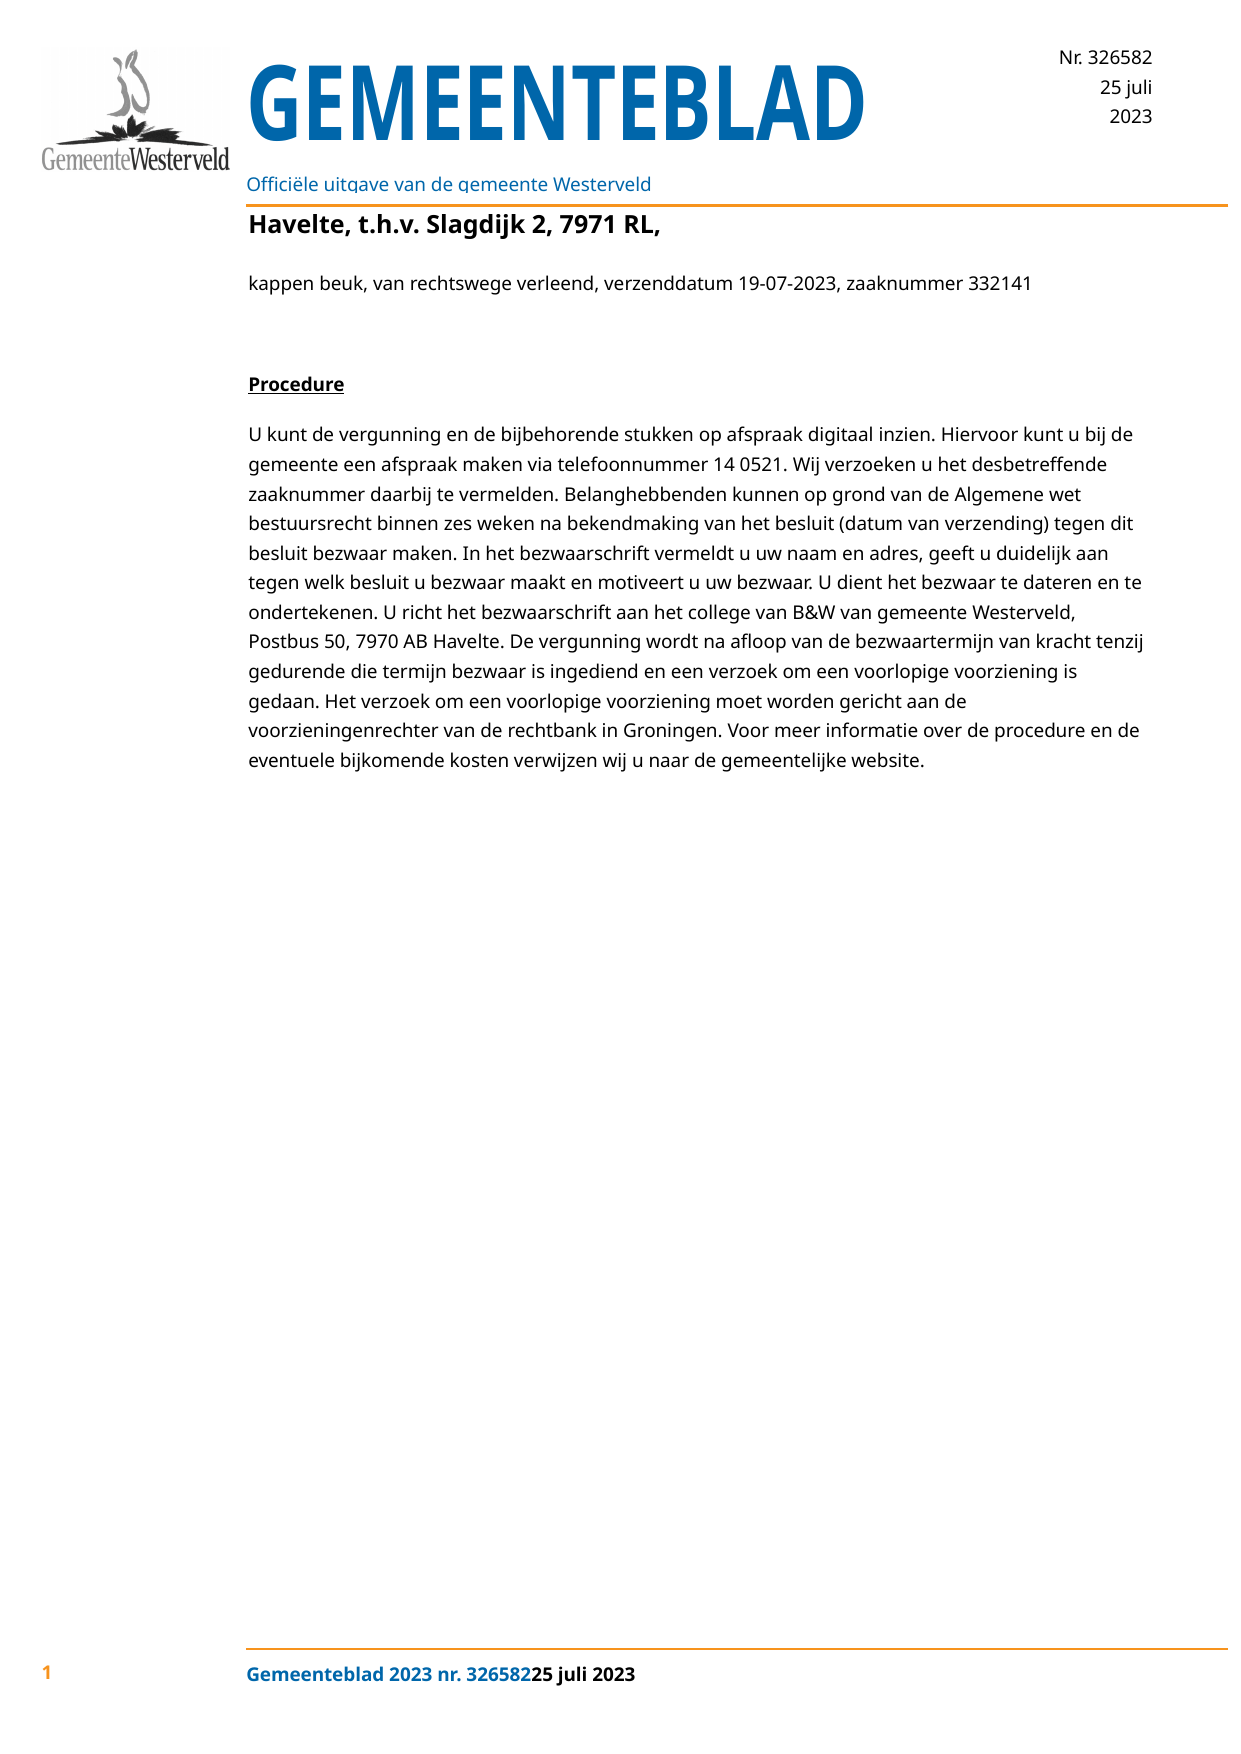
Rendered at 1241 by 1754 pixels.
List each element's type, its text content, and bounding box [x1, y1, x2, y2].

text Procedure [248, 371, 1152, 397]
text U kunt de vergunning en de bijbehorende stukken op afspraak digitaal inzien. Hiervoor kunt u bij de gemeente een afspraak maken via telefoonnummer 14 0521. Wij verzoeken u het desbetreffende zaaknummer daarbij te vermelden. Belanghebbenden kunnen op grond van de Algemene wet bestuursrecht binnen zes weken na bekendmaking van het besluit (datum van verzending) tegen dit besluit bezwaar maken. In het bezwaarschrift vermeldt u uw naam en adres, geeft u duidelijk aan tegen welk besluit u bezwaar maakt en motiveert u uw bezwaar. U dient het bezwaar te dateren en te ondertekenen. U richt het bezwaarschrift aan het college van B&W van gemeente Westerveld, Postbus 50, 7970 AB Havelte. De vergunning wordt na afloop van de bezwaartermijn van kracht tenzij gedurende die termijn bezwaar is ingediend en een verzoek om een voorlopige voorziening is gedaan. Het verzoek om een voorlopige voorziening moet worden gericht aan de voorzieningenrechter van de rechtbank in Groningen. Voor meer informatie over de procedure en de eventuele bijkomende kosten verwijzen wij u naar de gemeentelijke website. [248, 422, 1152, 773]
text Havelte, t.h.v. Slagdijk 2, 7971 RL, [248, 207, 1152, 241]
picture [41, 47, 231, 172]
text kappen beuk, van rechtswege verleend, verzenddatum 19-07-2023, zaaknummer 332141 [248, 270, 1152, 296]
